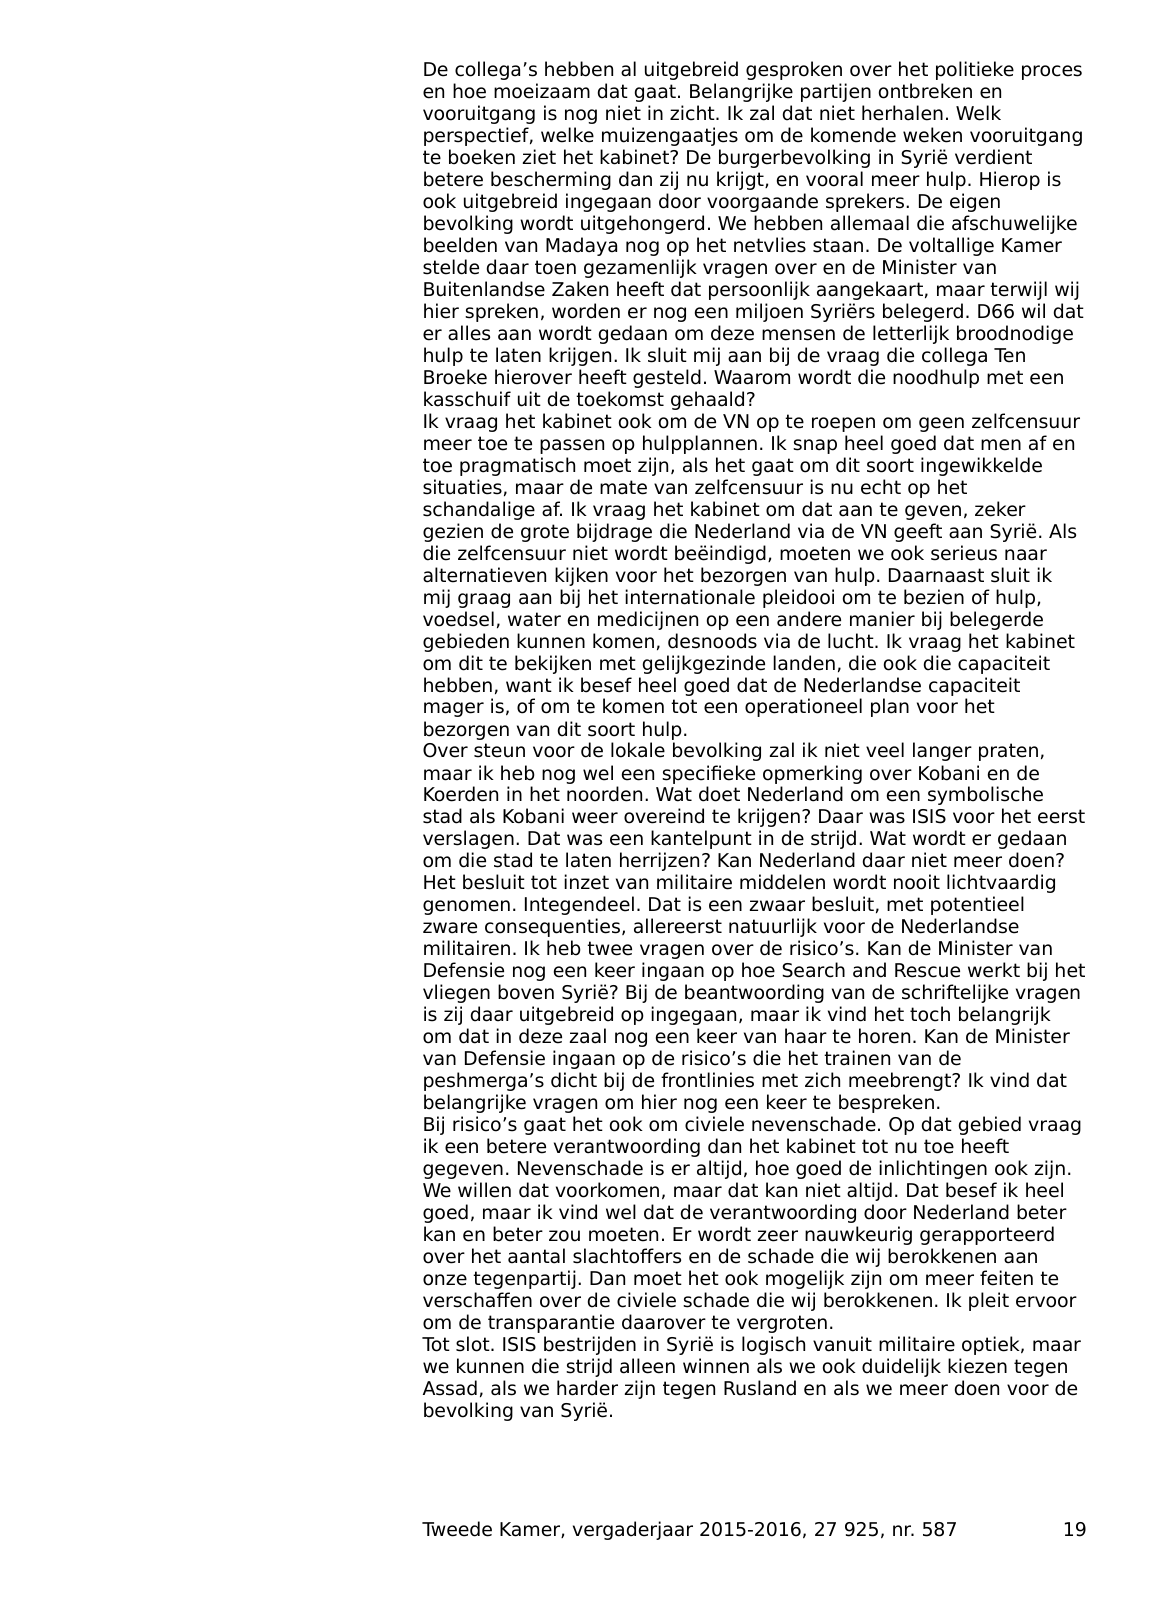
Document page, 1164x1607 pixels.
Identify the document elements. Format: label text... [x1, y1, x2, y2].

text Bij risico’s gaat het ook om civiele nevenschade. Op dat gebied vraag ik een betere verantwoording dan het kabinet tot nu toe heeft gegeven. Nevenschade is er altijd, hoe goed de inlichtingen ook zijn. We willen dat voorkomen, maar dat kan niet altijd. Dat besef ik heel goed, maar ik vind wel dat de verantwoording door Nederland beter kan en beter zou moeten. Er wordt zeer nauwkeurig gerapporteerd over het aantal slachtoffers en de schade die wij berokkenen aan onze tegenpartij. Dan moet het ook mogelijk zijn om meer feiten te verschaffen over de civiele schade die wij berokkenen. Ik pleit ervoor om de transparantie daarover te vergroten. [422, 1114, 1087, 1334]
text Tot slot. ISIS bestrijden in Syrië is logisch vanuit militaire optiek, maar we kunnen die strijd alleen winnen als we ook duidelijk kiezen tegen Assad, als we harder zijn tegen Rusland en als we meer doen voor de bevolking van Syrië. [422, 1334, 1087, 1422]
text Het besluit tot inzet van militaire middelen wordt nooit lichtvaardig genomen. Integendeel. Dat is een zwaar besluit, met potentieel zware consequenties, allereerst natuurlijk voor de Nederlandse militairen. Ik heb twee vragen over de risico’s. Kan de Minister van Defensie nog een keer ingaan op hoe Search and Rescue werkt bij het vliegen boven Syrië? Bij de beantwoording van de schriftelijke vragen is zij daar uitgebreid op ingegaan, maar ik vind het toch belangrijk om dat in deze zaal nog een keer van haar te horen. Kan de Minister van Defensie ingaan op de risico’s die het trainen van de peshmerga’s dicht bij de frontlinies met zich meebrengt? Ik vind dat belangrijke vragen om hier nog een keer te bespreken. [422, 872, 1087, 1114]
text Over steun voor de lokale bevolking zal ik niet veel langer praten, maar ik heb nog wel een specifieke opmerking over Kobani en de Koerden in het noorden. Wat doet Nederland om een symbolische stad als Kobani weer overeind te krijgen? Daar was ISIS voor het eerst verslagen. Dat was een kantelpunt in de strijd. Wat wordt er gedaan om die stad te laten herrijzen? Kan Nederland daar niet meer doen? [422, 740, 1087, 872]
text De collega’s hebben al uitgebreid gesproken over het politieke proces en hoe moeizaam dat gaat. Belangrijke partijen ontbreken en vooruitgang is nog niet in zicht. Ik zal dat niet herhalen. Welk perspectief, welke muizengaatjes om de komende weken vooruitgang te boeken ziet het kabinet? De burgerbevolking in Syrië verdient betere bescherming dan zij nu krijgt, en vooral meer hulp. Hierop is ook uitgebreid ingegaan door voorgaande sprekers. De eigen bevolking wordt uitgehongerd. We hebben allemaal die afschuwelijke beelden van Madaya nog op het netvlies staan. De voltallige Kamer stelde daar toen gezamenlijk vragen over en de Minister van Buitenlandse Zaken heeft dat persoonlijk aangekaart, maar terwijl wij hier spreken, worden er nog een miljoen Syriërs belegerd. D66 wil dat er alles aan wordt gedaan om deze mensen de letterlijk broodnodige hulp te laten krijgen. Ik sluit mij aan bij de vraag die collega Ten Broeke hierover heeft gesteld. Waarom wordt die noodhulp met een kasschuif uit de toekomst gehaald? [422, 59, 1087, 411]
text Ik vraag het kabinet ook om de VN op te roepen om geen zelfcensuur meer toe te passen op hulpplannen. Ik snap heel goed dat men af en toe pragmatisch moet zijn, als het gaat om dit soort ingewikkelde situaties, maar de mate van zelfcensuur is nu echt op het schandalige af. Ik vraag het kabinet om dat aan te geven, zeker gezien de grote bijdrage die Nederland via de VN geeft aan Syrië. Als die zelfcensuur niet wordt beëindigd, moeten we ook serieus naar alternatieven kijken voor het bezorgen van hulp. Daarnaast sluit ik mij graag aan bij het internationale pleidooi om te bezien of hulp, voedsel, water en medicijnen op een andere manier bij belegerde gebieden kunnen komen, desnoods via de lucht. Ik vraag het kabinet om dit te bekijken met gelijkgezinde landen, die ook die capaciteit hebben, want ik besef heel goed dat de Nederlandse capaciteit mager is, of om te komen tot een operationeel plan voor het bezorgen van dit soort hulp. [422, 411, 1087, 740]
